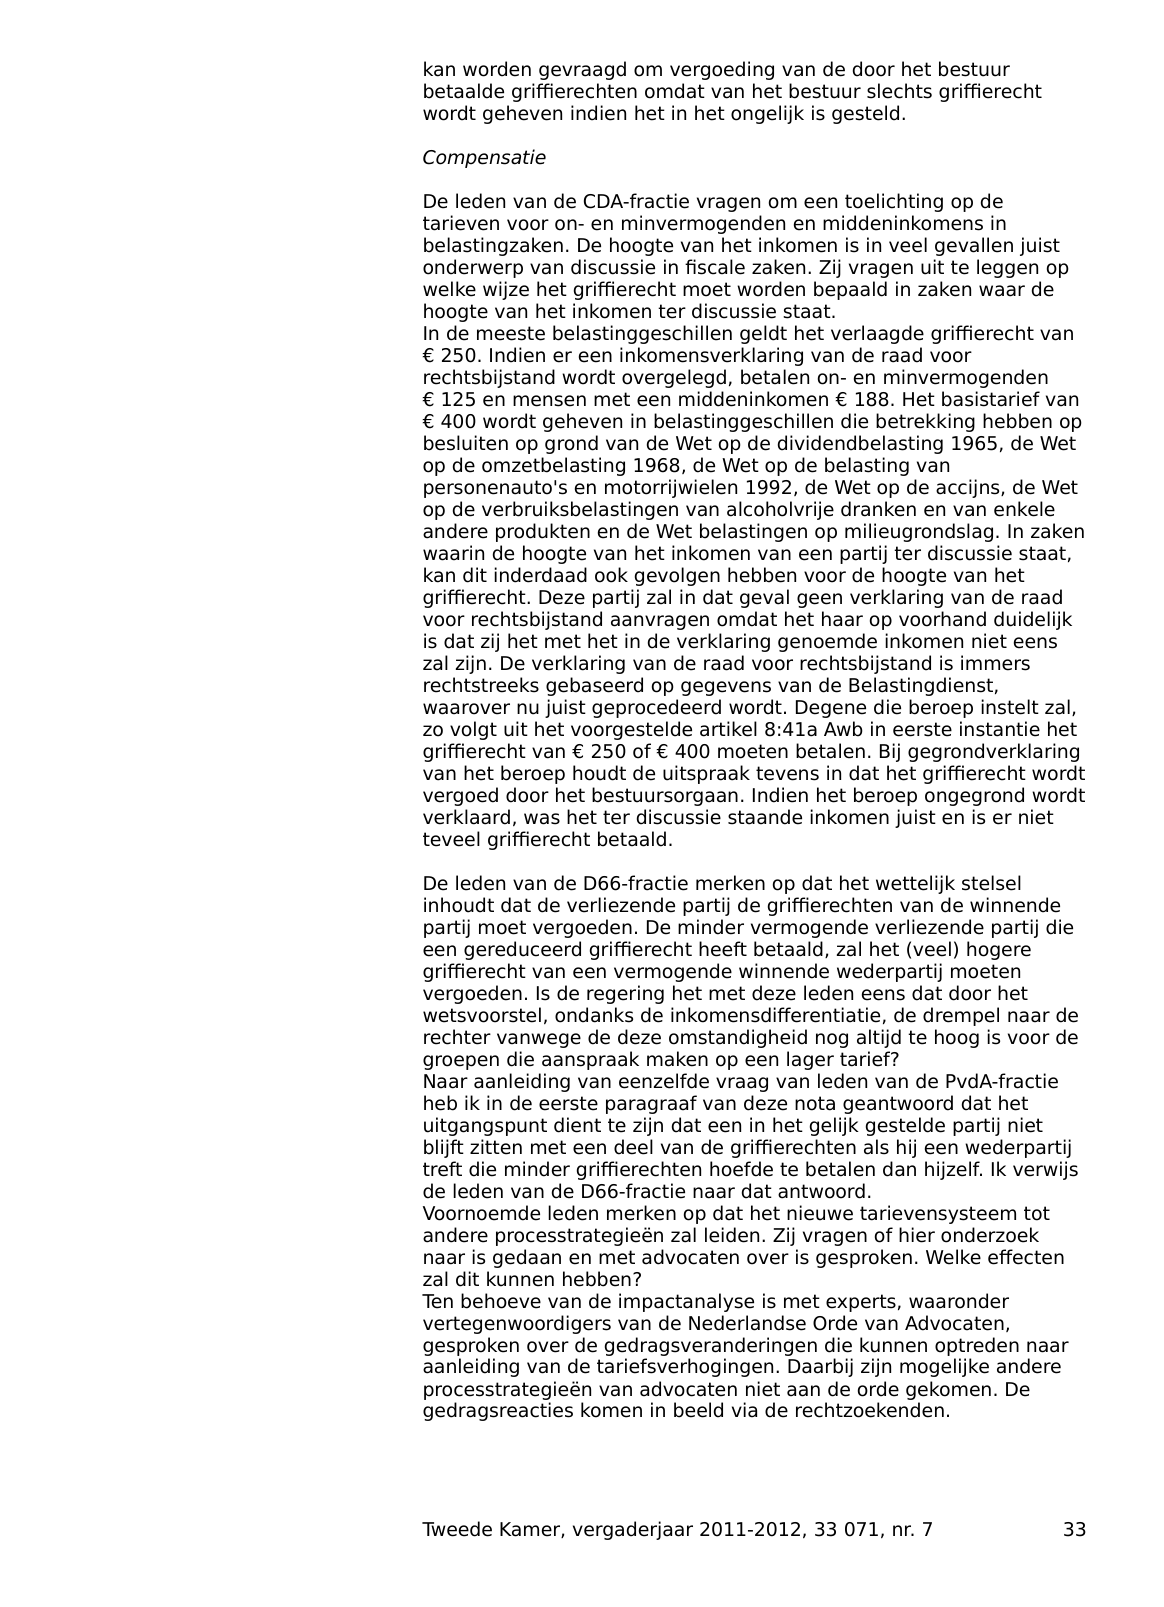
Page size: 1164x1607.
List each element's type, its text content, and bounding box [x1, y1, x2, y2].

text Ten behoeve van de impactanalyse is met experts, waaronder vertegenwoordigers van de Nederlandse Orde van Advocaten, gesproken over de gedragsveranderingen die kunnen optreden naar aanleiding van de tariefsverhogingen. Daarbij zijn mogelijke andere processtrategieën van advocaten niet aan de orde gekomen. De gedragsreacties komen in beeld via de rechtzoekenden. [422, 1291, 1087, 1422]
text Voornoemde leden merken op dat het nieuwe tarievensysteem tot andere processtrategieën zal leiden. Zij vragen of hier onderzoek naar is gedaan en met advocaten over is gesproken. Welke effecten zal dit kunnen hebben? [422, 1203, 1087, 1291]
text De leden van de D66-fractie merken op dat het wettelijk stelsel inhoudt dat de verliezende partij de griffierechten van de winnende partij moet vergoeden. De minder vermogende verliezende partij die een gereduceerd griffierecht heeft betaald, zal het (veel) hogere griffierecht van een vermogende winnende wederpartij moeten vergoeden. Is de regering het met deze leden eens dat door het wetsvoorstel, ondanks de inkomensdifferentiatie, de drempel naar de rechter vanwege de deze omstandigheid nog altijd te hoog is voor de groepen die aanspraak maken op een lager tarief? [422, 873, 1087, 1071]
text kan worden gevraagd om vergoeding van de door het bestuur betaalde griffierechten omdat van het bestuur slechts griffierecht wordt geheven indien het in het ongelijk is gesteld. [422, 59, 1087, 125]
subtitle Compensatie [422, 147, 1087, 169]
text In de meeste belastinggeschillen geldt het verlaagde griffierecht van € 250. Indien er een inkomensverklaring van de raad voor rechtsbijstand wordt overgelegd, betalen on- en minvermogenden € 125 en mensen met een middeninkomen € 188. Het basistarief van € 400 wordt geheven in belastinggeschillen die betrekking hebben op besluiten op grond van de Wet op de dividendbelasting 1965, de Wet op de omzetbelasting 1968, de Wet op de belasting van personenauto's en motorrijwielen 1992, de Wet op de accijns, de Wet op de verbruiksbelastingen van alcoholvrije dranken en van enkele andere produkten en de Wet belastingen op milieugrondslag. In zaken waarin de hoogte van het inkomen van een partij ter discussie staat, kan dit inderdaad ook gevolgen hebben voor de hoogte van het griffierecht. Deze partij zal in dat geval geen verklaring van de raad voor rechtsbijstand aanvragen omdat het haar op voorhand duidelijk is dat zij het met het in de verklaring genoemde inkomen niet eens zal zijn. De verklaring van de raad voor rechtsbijstand is immers rechtstreeks gebaseerd op gegevens van de Belastingdienst, waarover nu juist geprocedeerd wordt. Degene die beroep instelt zal, zo volgt uit het voorgestelde artikel 8:41a Awb in eerste instantie het griffierecht van € 250 of € 400 moeten betalen. Bij gegrondverklaring van het beroep houdt de uitspraak tevens in dat het griffierecht wordt vergoed door het bestuursorgaan. Indien het beroep ongegrond wordt verklaard, was het ter discussie staande inkomen juist en is er niet teveel griffierecht betaald. [422, 323, 1087, 851]
text Naar aanleiding van eenzelfde vraag van leden van de PvdA-fractie heb ik in de eerste paragraaf van deze nota geantwoord dat het uitgangspunt dient te zijn dat een in het gelijk gestelde partij niet blijft zitten met een deel van de griffierechten als hij een wederpartij treft die minder griffierechten hoefde te betalen dan hijzelf. Ik verwijs de leden van de D66-fractie naar dat antwoord. [422, 1071, 1087, 1203]
text De leden van de CDA-fractie vragen om een toelichting op de tarieven voor on- en minvermogenden en middeninkomens in belastingzaken. De hoogte van het inkomen is in veel gevallen juist onderwerp van discussie in fiscale zaken. Zij vragen uit te leggen op welke wijze het griffierecht moet worden bepaald in zaken waar de hoogte van het inkomen ter discussie staat. [422, 191, 1087, 323]
